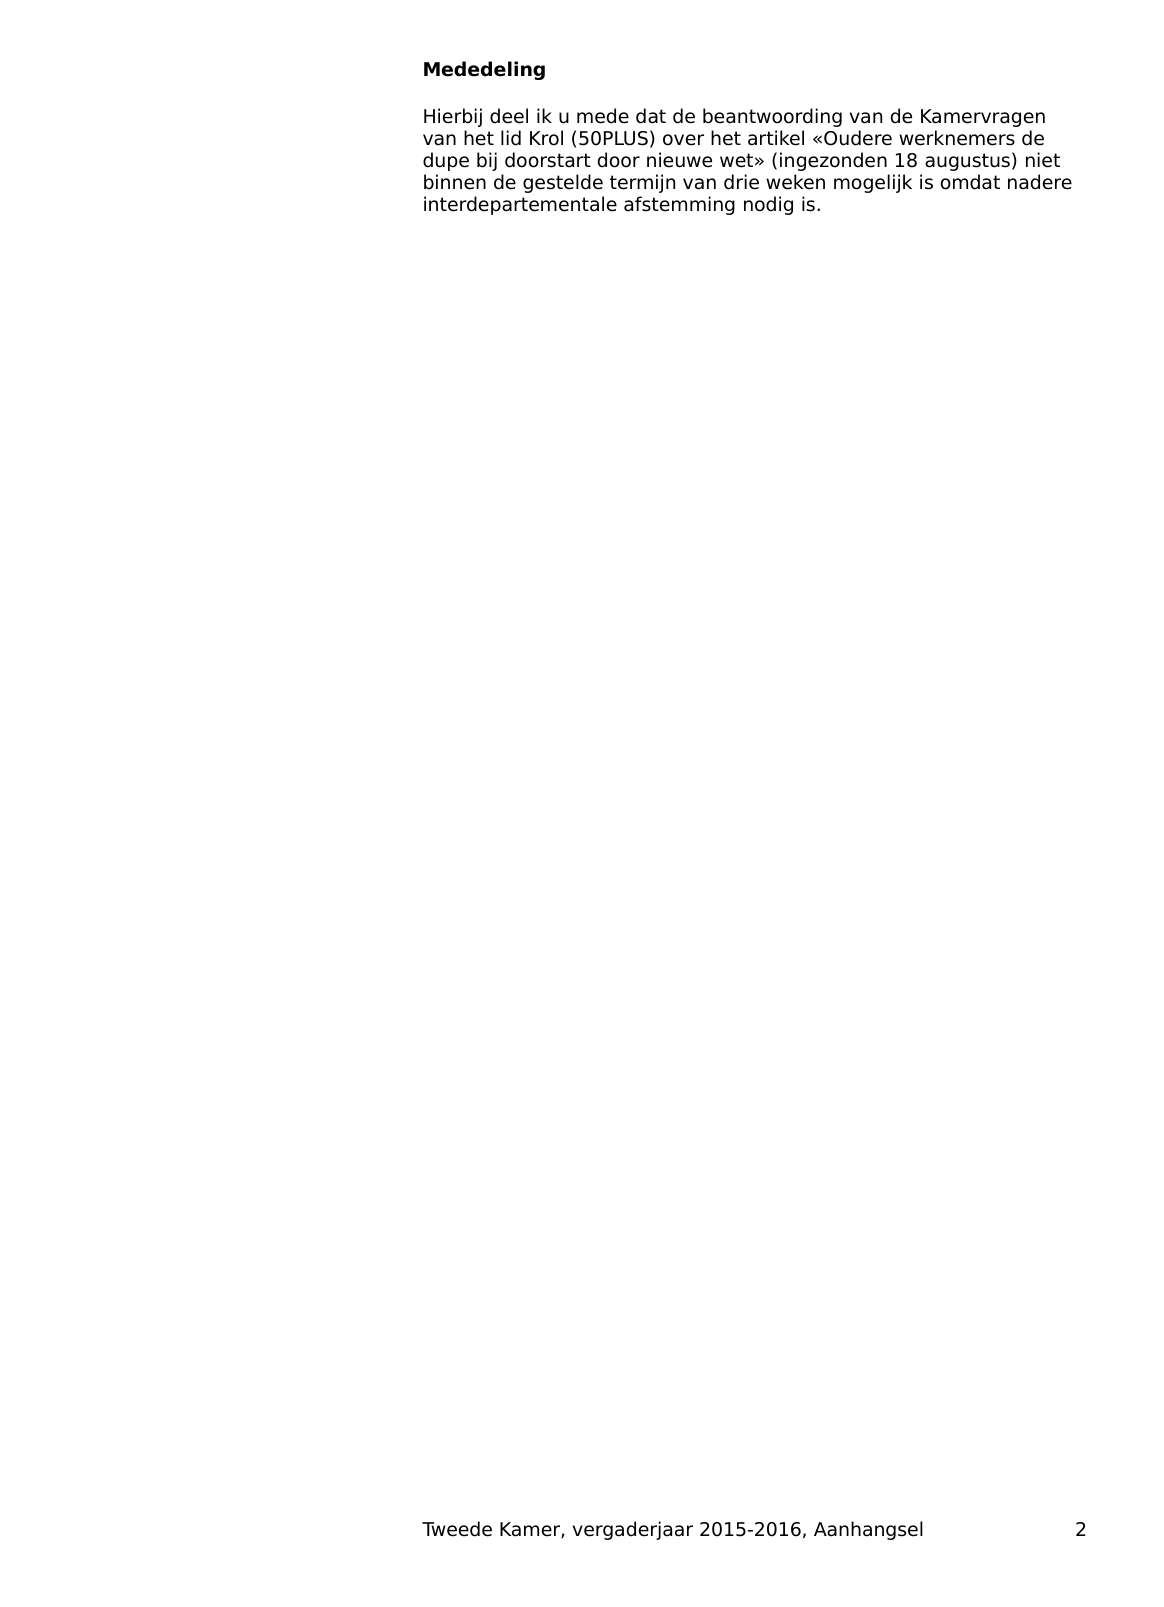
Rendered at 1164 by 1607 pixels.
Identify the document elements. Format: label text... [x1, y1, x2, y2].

text Hierbij deel ik u mede dat de beantwoording van de Kamervragen van het lid Krol (50PLUS) over het artikel «Oudere werknemers de dupe bij doorstart door nieuwe wet» (ingezonden 18 augustus) niet binnen de gestelde termijn van drie weken mogelijk is omdat nadere interdepartementale afstemming nodig is. [422, 106, 1087, 216]
subtitle Mededeling [422, 59, 1087, 81]
